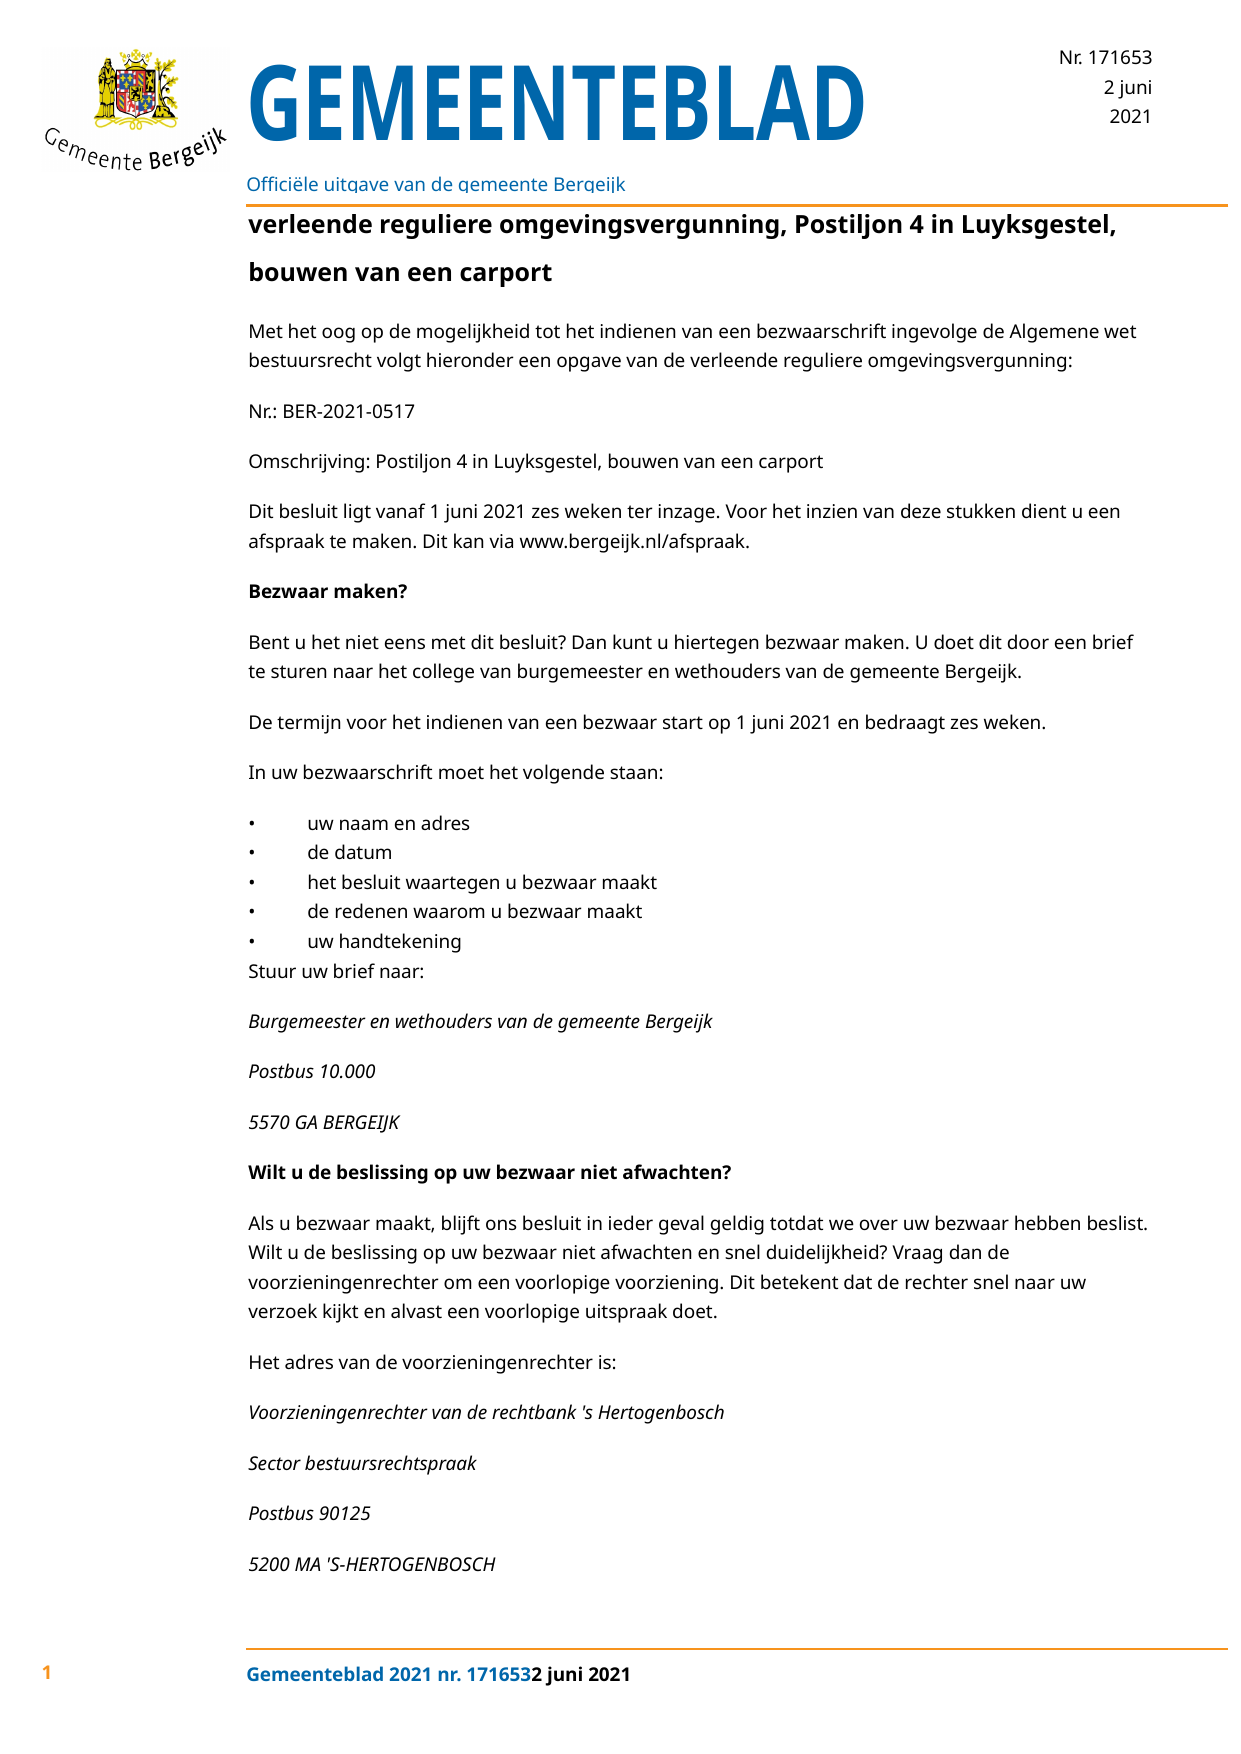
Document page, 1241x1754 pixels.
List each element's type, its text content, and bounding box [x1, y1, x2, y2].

text Postbus 90125 [248, 1500, 1152, 1526]
picture [41, 47, 231, 172]
text Met het oog op de mogelijkheid tot het indienen van een bezwaarschrift ingevolge de Algemene wet bestuursrecht volgt hieronder een opgave van de verleende reguliere omgevingsvergunning: [248, 318, 1152, 373]
text De termijn voor het indienen van een bezwaar start op 1 juni 2021 en bedraagt zes weken. [248, 709, 1152, 735]
text Voorzieningenrechter van de rechtbank 's Hertogenbosch [248, 1399, 1152, 1425]
text Bezwaar maken? [248, 579, 1152, 604]
text Bent u het niet eens met dit besluit? Dan kunt u hiertegen bezwaar maken. U doet dit door een brief te sturen naar het college van burgemeester en wethouders van de gemeente Bergeijk. [248, 629, 1152, 684]
text Het adres van de voorzieningenrechter is: [248, 1349, 1152, 1375]
text Nr.: BER-2021-0517 [248, 398, 1152, 424]
list uw handtekening [248, 928, 1152, 954]
text Sector bestuursrechtspraak [248, 1450, 1152, 1476]
text In uw bezwaarschrift moet het volgende staan: [248, 759, 1152, 785]
text verleende reguliere omgevingsvergunning, Postiljon 4 in Luyksgestel, bouwen van een carport [248, 207, 1152, 288]
list het besluit waartegen u bezwaar maakt [248, 869, 1152, 895]
text 5200 MA 'S-HERTOGENBOSCH [248, 1551, 1152, 1577]
list uw naam en adres [248, 810, 1152, 836]
text Postbus 10.000 [248, 1059, 1152, 1084]
text 5570 GA BERGEIJK [248, 1109, 1152, 1135]
text Stuur uw brief naar: [248, 958, 1152, 984]
text Omschrijving: Postiljon 4 in Luyksgestel, bouwen van een carport [248, 448, 1152, 474]
text Dit besluit ligt vanaf 1 juni 2021 zes weken ter inzage. Voor het inzien van deze stukken dient u een afspraak te maken. Dit kan via www.bergeijk.nl/afspraak. [248, 499, 1152, 554]
text Als u bezwaar maakt, blijft ons besluit in ieder geval geldig totdat we over uw bezwaar hebben beslist. Wilt u de beslissing op uw bezwaar niet afwachten en snel duidelijkheid? Vraag dan de voorzieningenrechter om een voorlopige voorziening. Dit betekent dat de rechter snel naar uw verzoek kijkt en alvast een voorlopige uitspraak doet. [248, 1210, 1152, 1324]
text Burgemeester en wethouders van de gemeente Bergeijk [248, 1008, 1152, 1034]
text Wilt u de beslissing op uw bezwaar niet afwachten? [248, 1159, 1152, 1185]
list de datum [248, 839, 1152, 865]
list de redenen waarom u bezwaar maakt [248, 899, 1152, 924]
